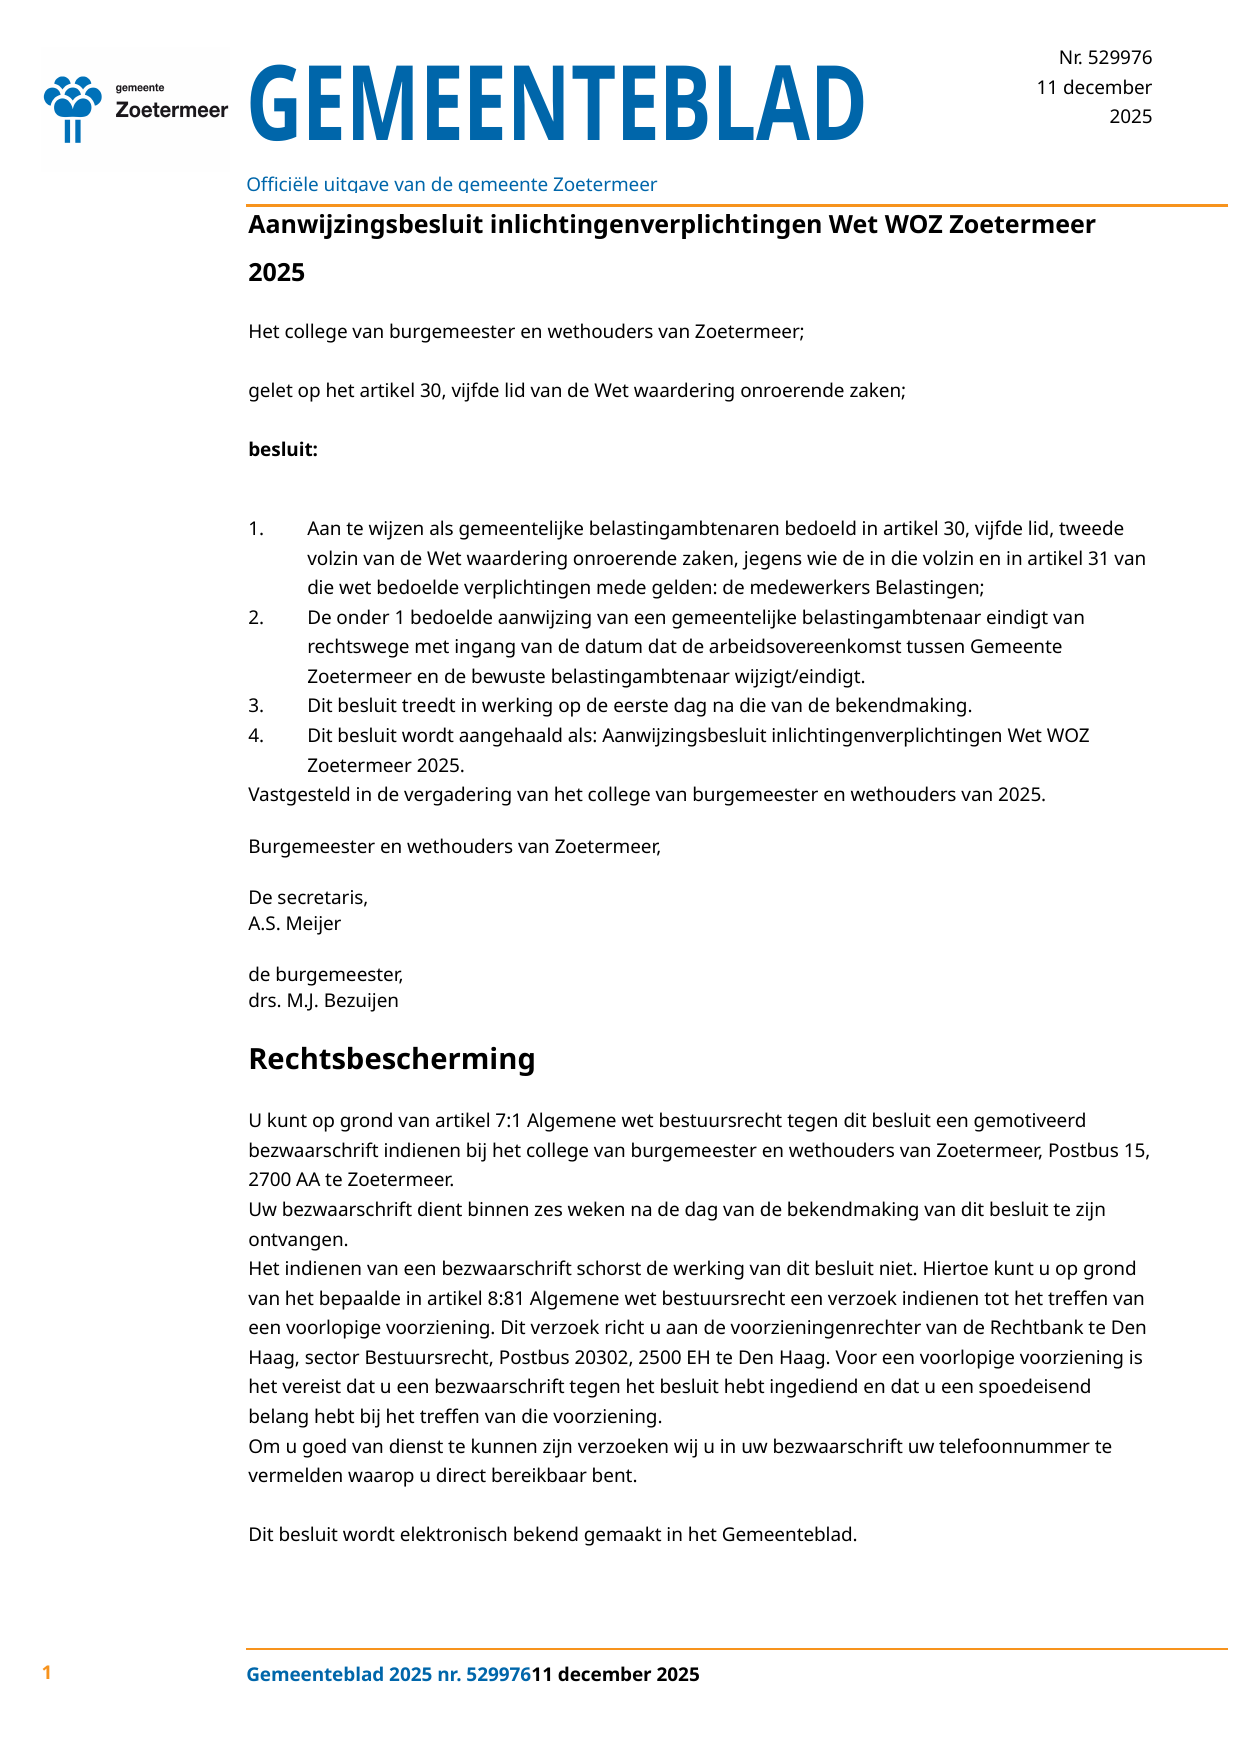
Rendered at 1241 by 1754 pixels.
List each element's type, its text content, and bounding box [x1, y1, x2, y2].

text U kunt op grond van artikel 7:1 Algemene wet bestuursrecht tegen dit besluit een gemotiveerd bezwaarschrift indienen bij het college van burgemeester en wethouders van Zoetermeer, Postbus 15, 2700 AA te Zoetermeer. [248, 1107, 1152, 1192]
text Aanwijzingsbesluit inlichtingenverplichtingen Wet WOZ Zoetermeer 2025 [248, 207, 1152, 288]
text Het college van burgemeester en wethouders van Zoetermeer; [248, 318, 1152, 344]
text de burgemeester, [248, 961, 1152, 987]
text drs. M.J. Bezuijen [248, 987, 1152, 1013]
text Uw bezwaarschrift dient binnen zes weken na de dag van de bekendmaking van dit besluit te zijn ontvangen. [248, 1196, 1152, 1252]
text A.S. Meijer [248, 910, 1152, 936]
text gelet op het artikel 30, vijfde lid van de Wet waardering onroerende zaken; [248, 377, 1152, 403]
picture [41, 47, 231, 172]
text De secretaris, [248, 884, 1152, 910]
text Dit besluit wordt elektronisch bekend gemaakt in het Gemeenteblad. [248, 1522, 1152, 1547]
list Aan te wijzen als gemeentelijke belastingambtenaren bedoeld in artikel 30, vijfde lid, tweede volzin van de Wet waardering onroerende zaken, jegens wie de in die volzin en in artikel 31 van die wet bedoelde verplichtingen mede gelden: de medewerkers Belastingen; [248, 515, 1152, 600]
text Het indienen van een bezwaarschrift schorst de werking van dit besluit niet. Hiertoe kunt u op grond van het bepaalde in artikel 8:81 Algemene wet bestuursrecht een verzoek indienen tot het treffen van een voorlopige voorziening. Dit verzoek richt u aan de voorzieningenrechter van de Rechtbank te Den Haag, sector Bestuursrecht, Postbus 20302, 2500 EH te Den Haag. Voor een voorlopige voorziening is het vereist dat u een bezwaarschrift tegen het besluit hebt ingediend en dat u een spoedeisend belang hebt bij het treffen van die voorziening. [248, 1255, 1152, 1429]
text Vastgesteld in de vergadering van het college van burgemeester en wethouders van 2025. [248, 781, 1152, 807]
text besluit: [248, 436, 1152, 462]
text Burgemeester en wethouders van Zoetermeer, [248, 833, 1152, 858]
text Rechtsbescherming [248, 1039, 1152, 1078]
text Om u goed van dienst te kunnen zijn verzoeken wij u in uw bezwaarschrift uw telefoonnummer te vermelden waarop u direct bereikbaar bent. [248, 1433, 1152, 1488]
list De onder 1 bedoelde aanwijzing van een gemeentelijke belastingambtenaar eindigt van rechtswege met ingang van de datum dat de arbeidsovereenkomst tussen Gemeente Zoetermeer en de bewuste belastingambtenaar wijzigt/eindigt. [248, 604, 1152, 689]
list Dit besluit treedt in werking op de eerste dag na die van de bekendmaking. [248, 693, 1152, 718]
list Dit besluit wordt aangehaald als: Aanwijzingsbesluit inlichtingenverplichtingen Wet WOZ Zoetermeer 2025. [248, 722, 1152, 777]
